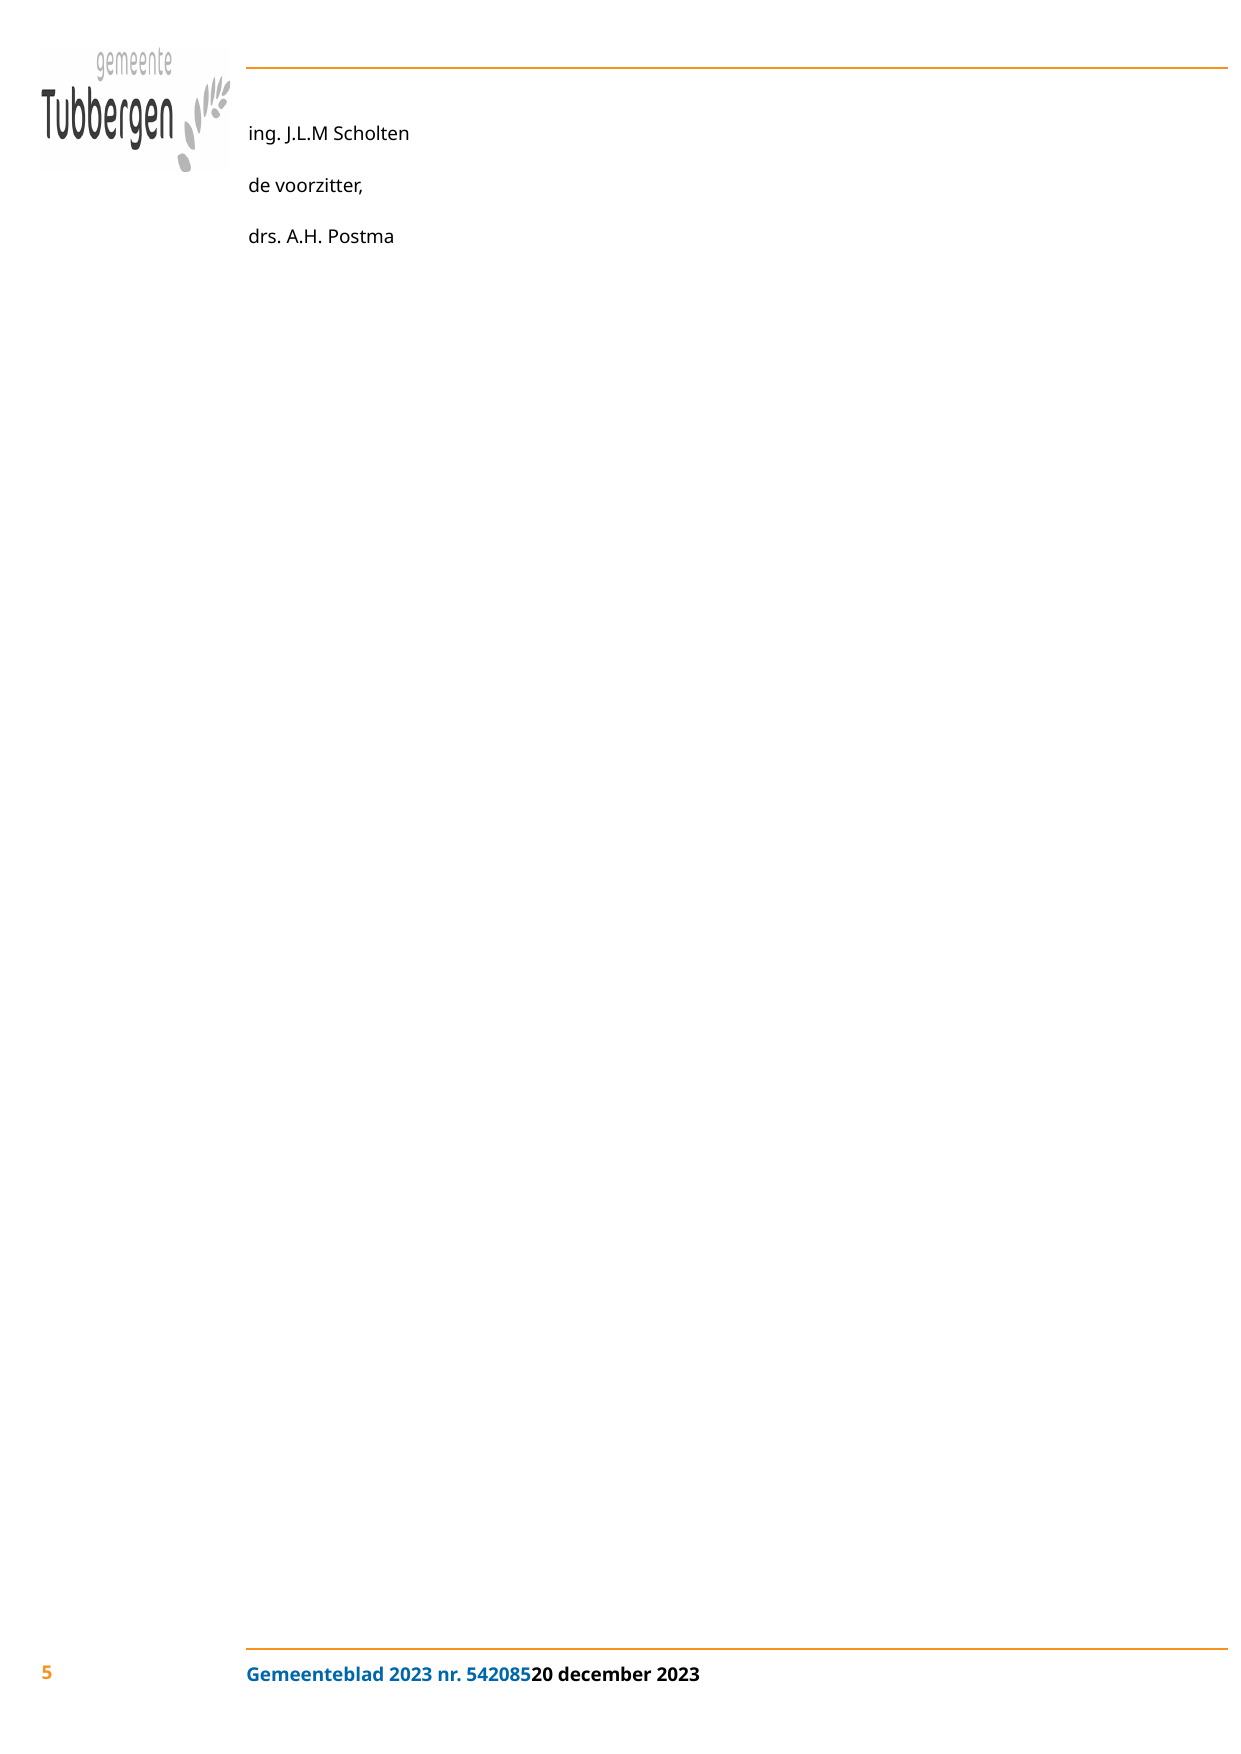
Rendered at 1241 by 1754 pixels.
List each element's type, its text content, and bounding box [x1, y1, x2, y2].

text ing. J.L.M Scholten [248, 121, 1152, 146]
text de voorzitter, [248, 172, 1152, 198]
text drs. A.H. Postma [248, 223, 1152, 249]
picture [41, 47, 231, 172]
